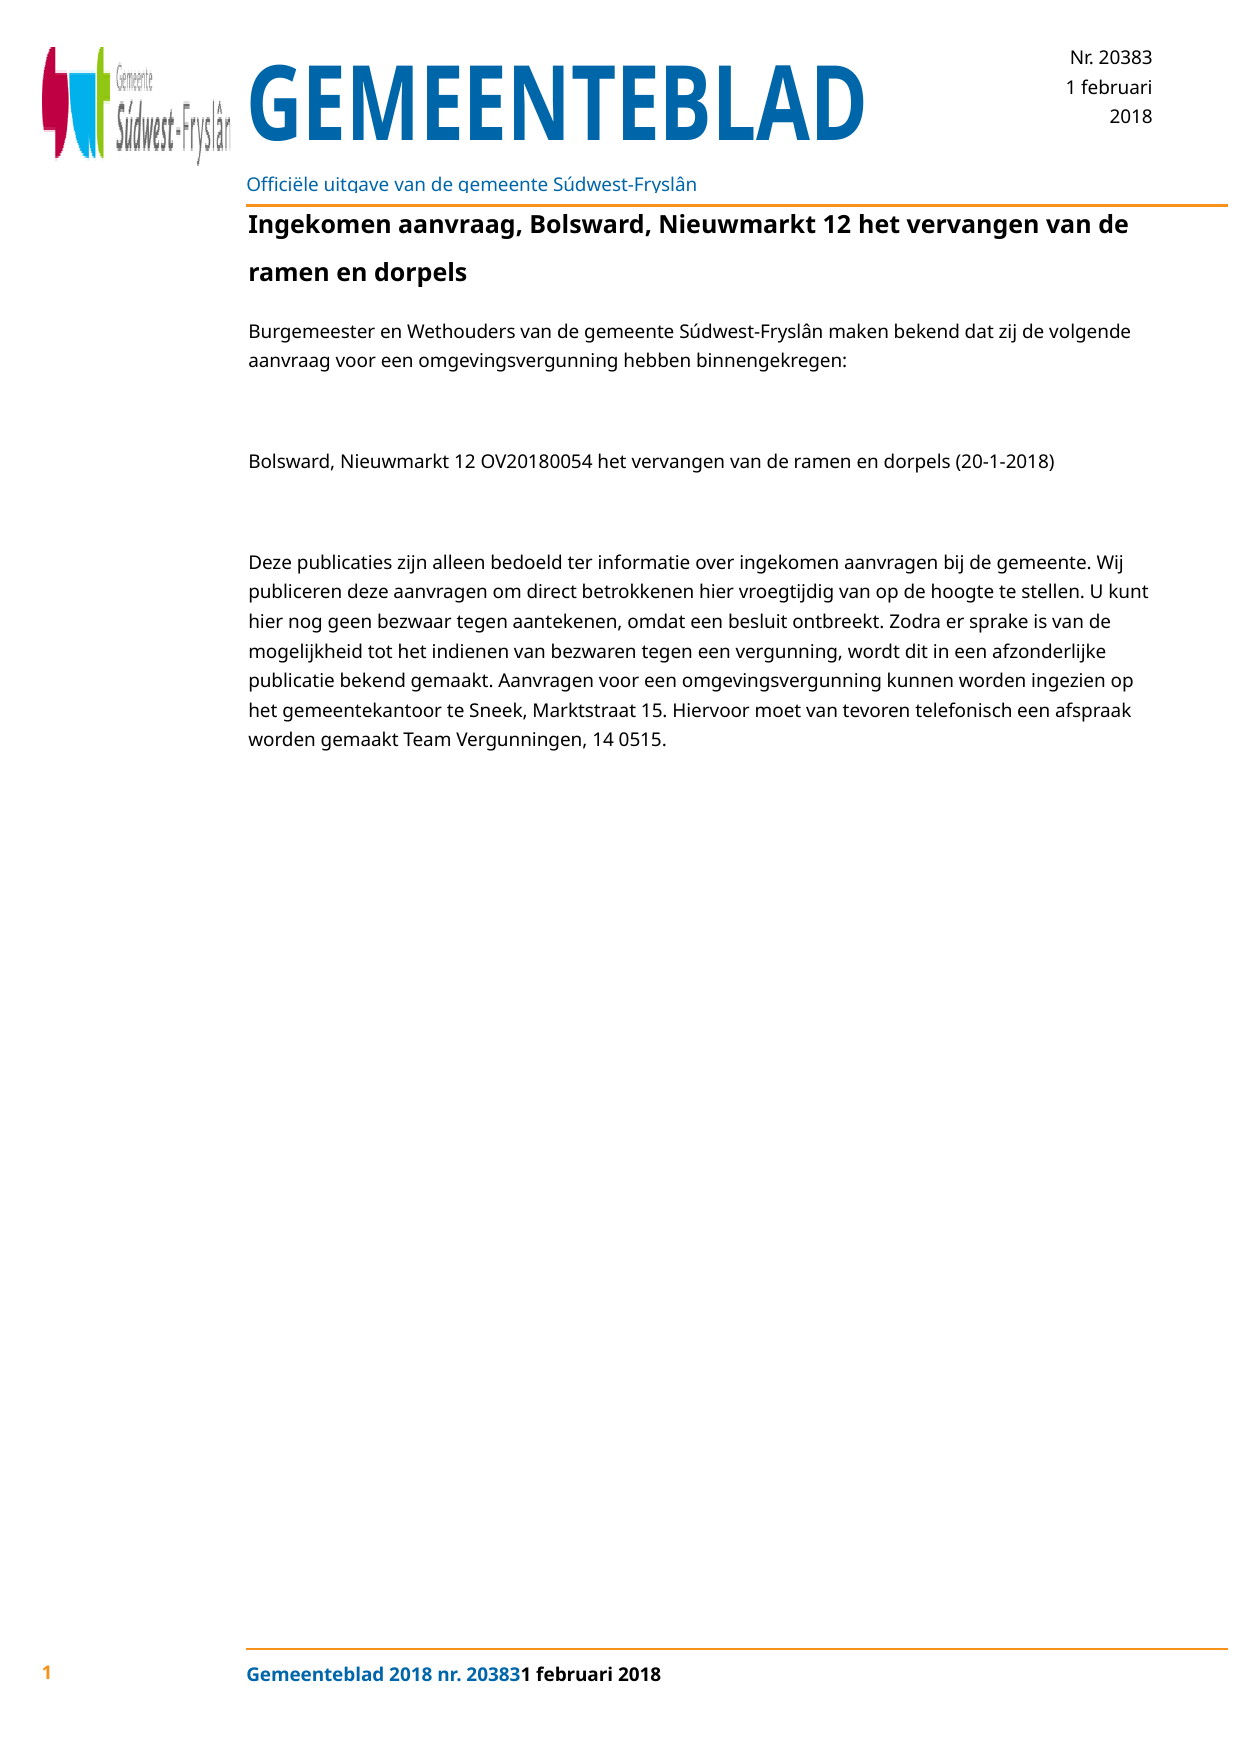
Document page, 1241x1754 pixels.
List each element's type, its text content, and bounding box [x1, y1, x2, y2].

text Burgemeester en Wethouders van de gemeente Súdwest-Fryslân maken bekend dat zij de volgende aanvraag voor een omgevingsvergunning hebben binnengekregen: [248, 318, 1152, 373]
text Deze publicaties zijn alleen bedoeld ter informatie over ingekomen aanvragen bij de gemeente. Wij publiceren deze aanvragen om direct betrokkenen hier vroegtijdig van op de hoogte te stellen. U kunt hier nog geen bezwaar tegen aantekenen, omdat een besluit ontbreekt. Zodra er sprake is van de mogelijkheid tot het indienen van bezwaren tegen een vergunning, wordt dit in een afzonderlijke publicatie bekend gemaakt. Aanvragen voor een omgevingsvergunning kunnen worden ingezien op het gemeentekantoor te Sneek, Marktstraat 15. Hiervoor moet van tevoren telefonisch een afspraak worden gemaakt Team Vergunningen, 14 0515. [248, 549, 1152, 752]
text Bolsward, Nieuwmarkt 12 OV20180054 het vervangen van de ramen en dorpels (20-1-2018) [248, 448, 1152, 474]
picture [41, 47, 231, 172]
text Ingekomen aanvraag, Bolsward, Nieuwmarkt 12 het vervangen van de ramen en dorpels [248, 207, 1152, 288]
